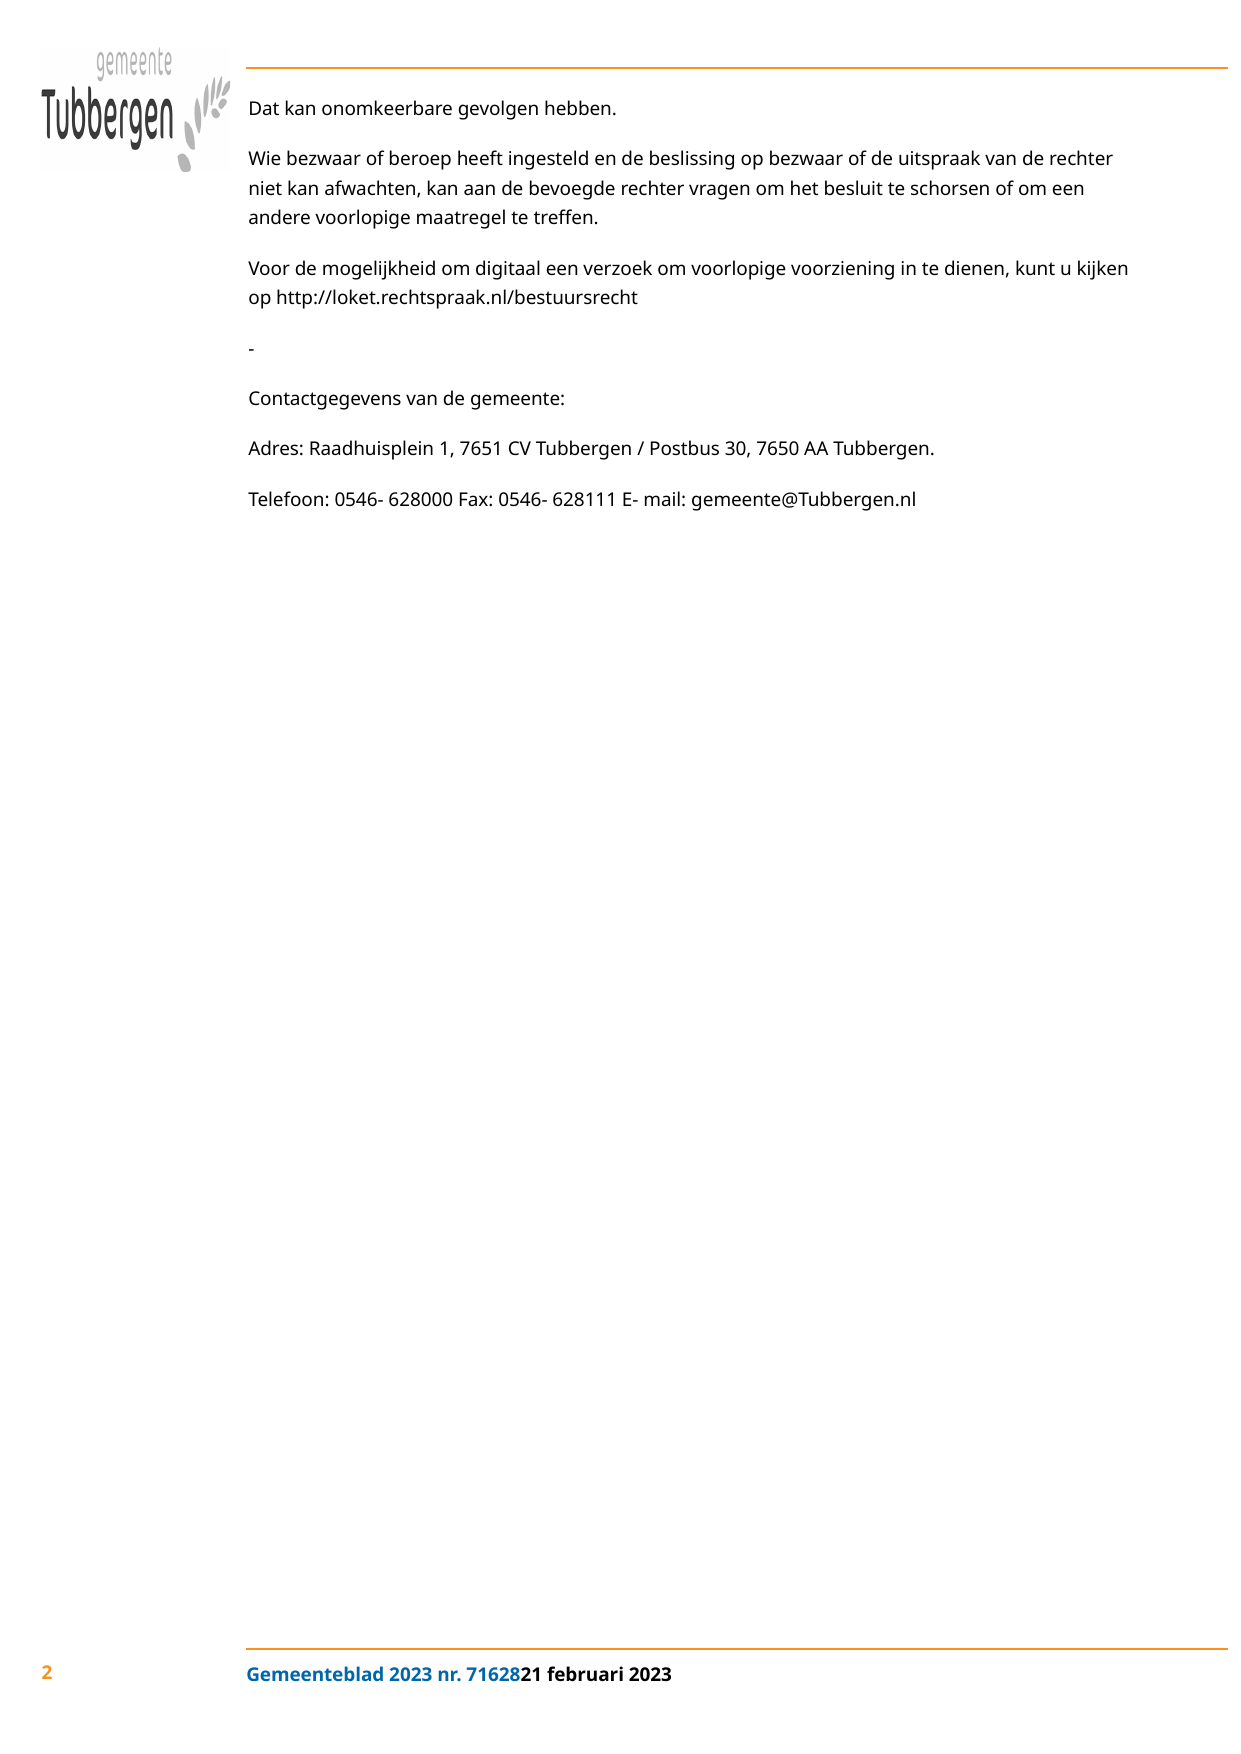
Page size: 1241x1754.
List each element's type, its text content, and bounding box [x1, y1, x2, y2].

text Adres: Raadhuisplein 1, 7651 CV Tubbergen / Postbus 30, 7650 AA Tubbergen. [248, 436, 1152, 461]
text Telefoon: 0546- 628000 Fax: 0546- 628111 E- mail: gemeente@Tubbergen.nl [248, 486, 1152, 512]
text - [248, 335, 1152, 361]
text Contactgegevens van de gemeente: [248, 385, 1152, 411]
picture [41, 47, 231, 172]
text Dat kan onomkeerbare gevolgen hebben. [248, 95, 1152, 121]
text Voor de mogelijkheid om digitaal een verzoek om voorlopige voorziening in te dienen, kunt u kijken op http://loket.rechtspraak.nl/bestuursrecht [248, 255, 1152, 310]
text Wie bezwaar of beroep heeft ingesteld en de beslissing op bezwaar of de uitspraak van de rechter niet kan afwachten, kan aan de bevoegde rechter vragen om het besluit te schorsen of om een andere voorlopige maatregel te treffen. [248, 145, 1152, 230]
